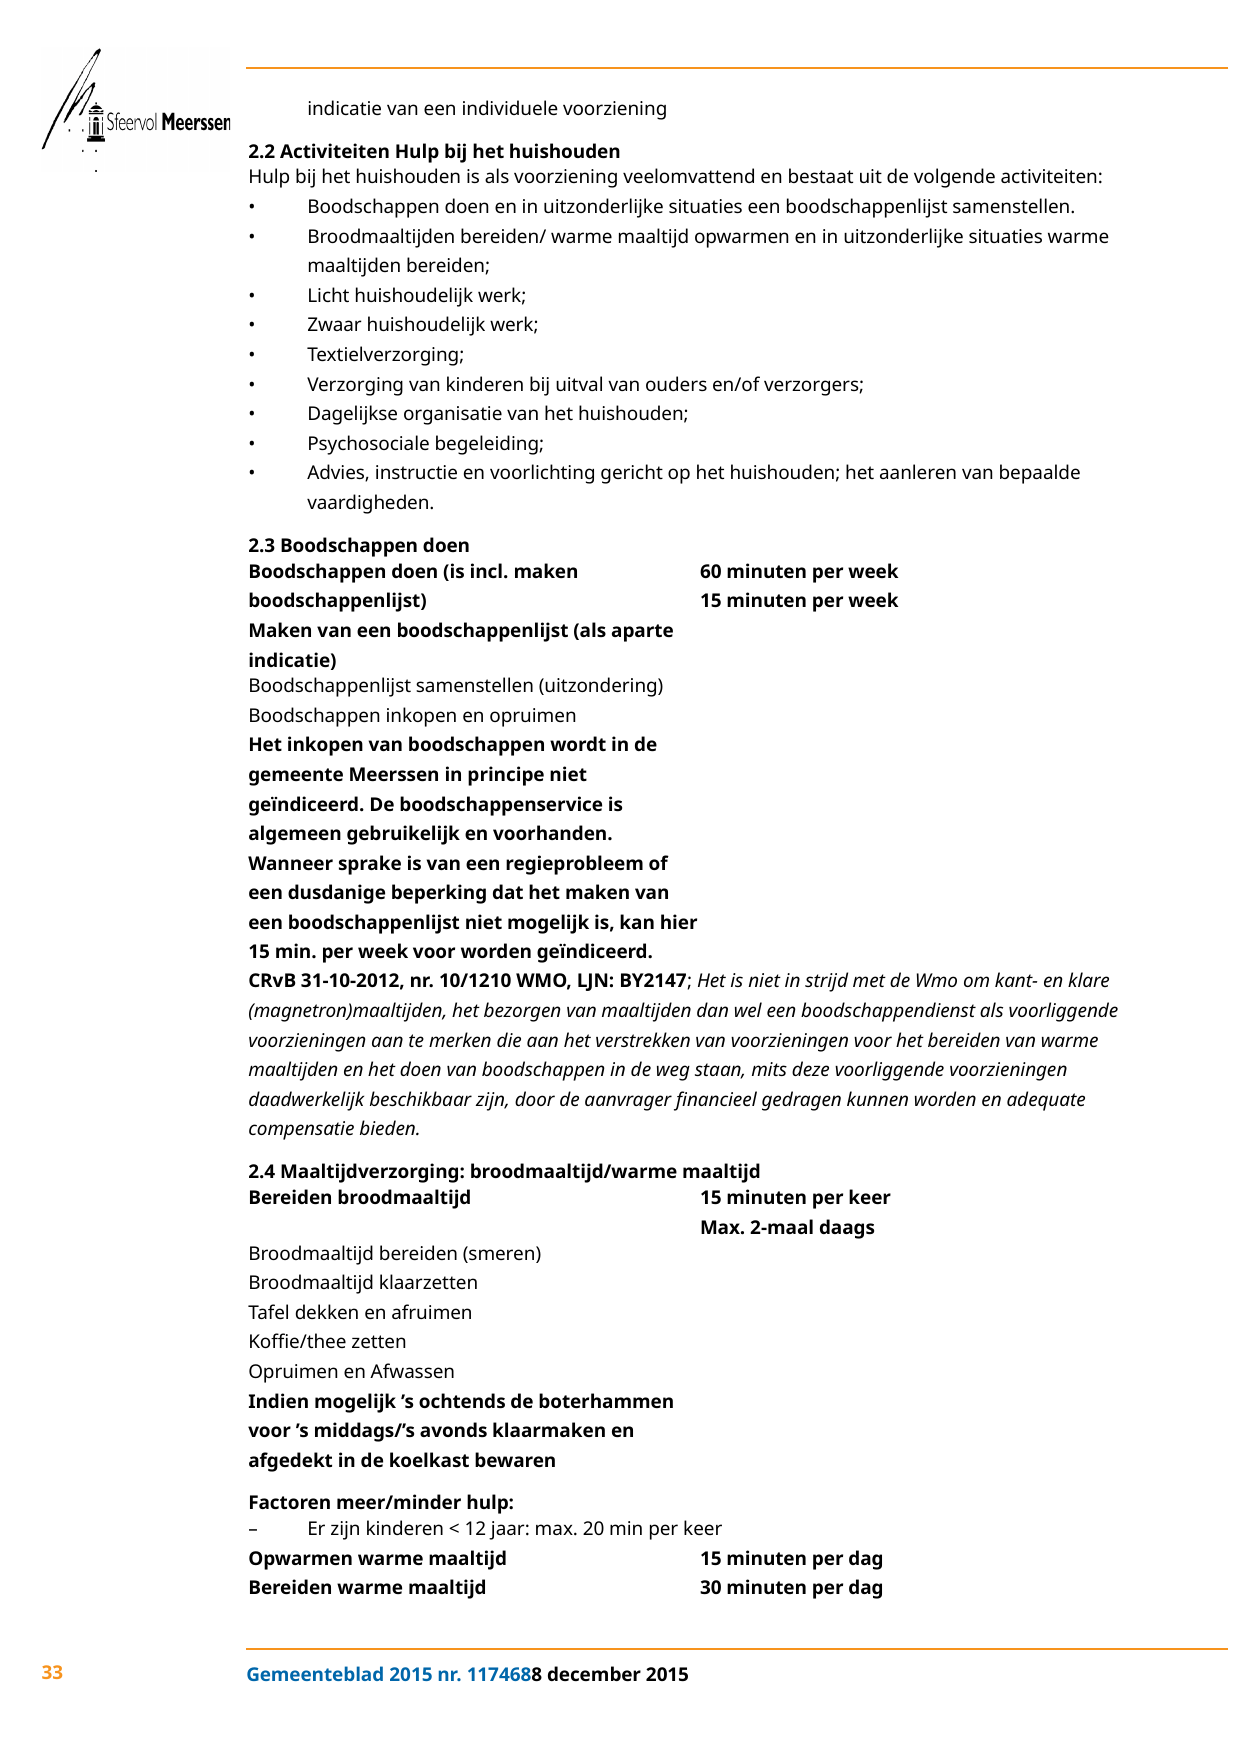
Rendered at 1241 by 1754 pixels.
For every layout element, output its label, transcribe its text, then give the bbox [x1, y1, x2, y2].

table_header 15 minuten per dag 30 minuten per dag [700, 1545, 1152, 1600]
table_cell Boodschappenlijst samenstellen (uitzondering) Boodschappen inkopen en opruimen Het inkopen van boodschappen wordt in de gemeente Meerssen in principe niet geïndiceerd. De boodschappenservice is algemeen gebruikelijk en voorhanden. Wanneer sprake is van een regieprobleem of een dusdanige beperking dat het maken van een boodschappenlijst niet mogelijk is, kan hier 15 min. per week voor worden geïndiceerd. [248, 673, 700, 964]
list Licht huishoudelijk werk; [248, 282, 1152, 308]
list Er zijn kinderen < 12 jaar: max. 20 min per keer [248, 1515, 1152, 1541]
table_header Boodschappen doen (is incl. maken boodschappenlijst) Maken van een boodschappenlijst (als aparte indicatie) [248, 558, 700, 672]
list Advies, instructie en voorlichting gericht op het huishouden; het aanleren van bepaalde vaardigheden. [248, 459, 1152, 515]
list Zwaar huishoudelijk werk; [248, 312, 1152, 337]
table_header 60 minuten per week 15 minuten per week [700, 558, 1152, 672]
table_header Opwarmen warme maaltijd Bereiden warme maaltijd [248, 1545, 700, 1600]
table_cell Broodmaaltijd bereiden (smeren) Broodmaaltijd klaarzetten Tafel dekken en afruimen Koffie/thee zetten Opruimen en Afwassen Indien mogelijk ’s ochtends de boterhammen voor ’s middags/’s avonds klaarmaken en afgedekt in de koelkast bewaren [248, 1240, 700, 1473]
list Verzorging van kinderen bij uitval van ouders en/of verzorgers; [248, 371, 1152, 396]
list Psychosociale begeleiding; [248, 430, 1152, 456]
table_header 15 minuten per keer Max. 2-maal daags [700, 1185, 1152, 1240]
list Textielverzorging; [248, 341, 1152, 367]
list indicatie van een individuele voorziening [248, 95, 1152, 121]
text CRvB 31-10-2012, nr. 10/1210 WMO, LJN: BY2147; Het is niet in strijd met de Wmo om kant- en klare (magnetron)maaltijden, het bezorgen van maaltijden dan wel een boodschappendienst als voorliggende voorzieningen aan te merken die aan het verstrekken van voorzieningen voor het bereiden van warme maaltijden en het doen van boodschappen in de weg staan, mits deze voorliggende voorzieningen daadwerkelijk beschikbaar zijn, door de aanvrager financieel gedragen kunnen worden en adequate compensatie bieden. [248, 968, 1152, 1141]
text 2.2 Activiteiten Hulp bij het huishouden [248, 138, 1152, 164]
text Factoren meer/minder hulp: [248, 1489, 1152, 1515]
picture [41, 47, 231, 172]
text 2.3 Boodschappen doen [248, 532, 1152, 558]
list Boodschappen doen en in uitzonderlijke situaties een boodschappenlijst samenstellen. [248, 193, 1152, 219]
text Hulp bij het huishouden is als voorziening veelomvattend en bestaat uit de volgende activiteiten: [248, 164, 1152, 189]
table_header Bereiden broodmaaltijd [248, 1185, 700, 1240]
list Broodmaaltijden bereiden/ warme maaltijd opwarmen en in uitzonderlijke situaties warme maaltijden bereiden; [248, 223, 1152, 278]
text 2.4 Maaltijdverzorging: broodmaaltijd/warme maaltijd [248, 1159, 1152, 1184]
list Dagelijkse organisatie van het huishouden; [248, 400, 1152, 426]
